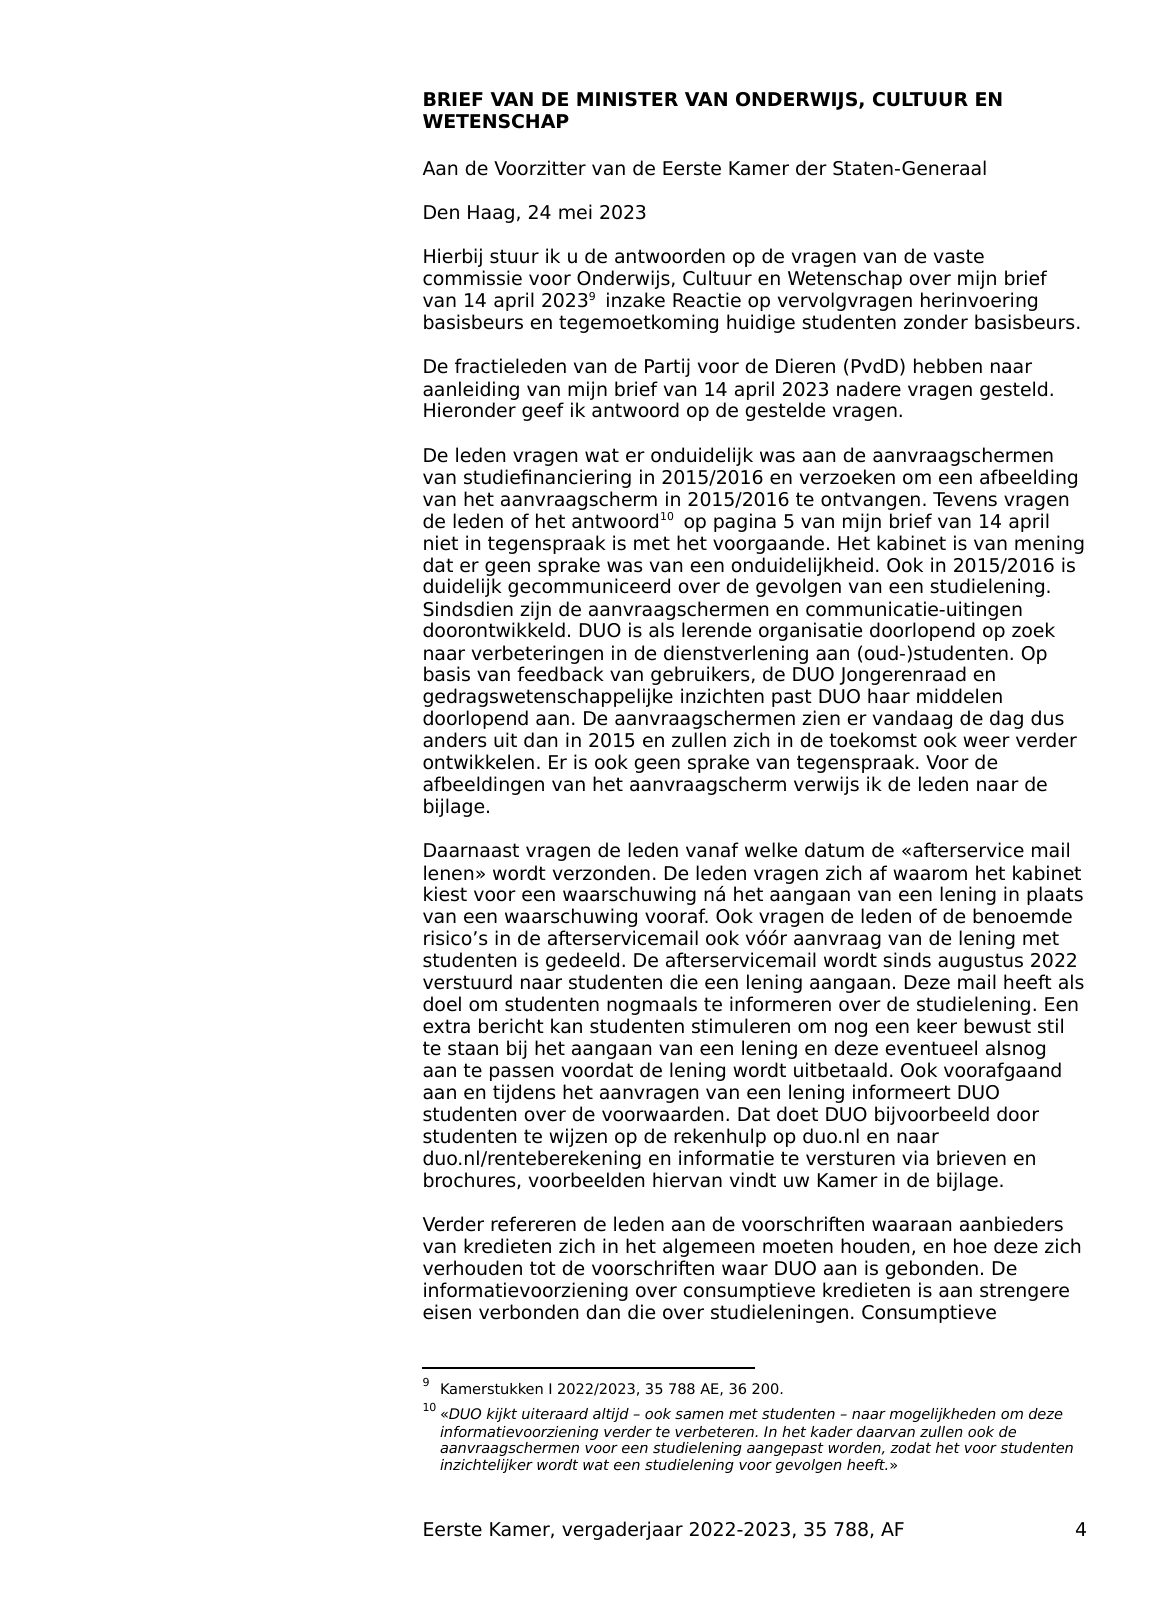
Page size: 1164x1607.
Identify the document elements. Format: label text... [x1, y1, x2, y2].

text De fractieleden van de Partij voor de Dieren (PvdD) hebben naar aanleiding van mijn brief van 14 april 2023 nadere vragen gesteld. Hieronder geef ik antwoord op de gestelde vragen. [422, 356, 1087, 422]
text Den Haag, 24 mei 2023 [422, 202, 1087, 224]
text Kamerstukken I 2022/2023, 35 788 AE, 36 200. [422, 1377, 1087, 1399]
text «DUO kijkt uiteraard altijd – ook samen met studenten – naar mogelijkheden om deze informatievoorziening verder te verbeteren. In het kader daarvan zullen ook de aanvraagschermen voor een studielening aangepast worden, zodat het voor studenten inzichtelijker wordt wat een studielening voor gevolgen heeft.» [422, 1402, 1087, 1474]
text De leden vragen wat er onduidelijk was aan de aanvraagschermen van studiefinanciering in 2015/2016 en verzoeken om een afbeelding van het aanvraagscherm in 2015/2016 te ontvangen. Tevens vragen de leden of het antwoord op pagina 5 van mijn brief van 14 april niet in tegenspraak is met het voorgaande. Het kabinet is van mening dat er geen sprake was van een onduidelijkheid. Ook in 2015/2016 is duidelijk gecommuniceerd over de gevolgen van een studielening. Sindsdien zijn de aanvraagschermen en communicatie-uitingen doorontwikkeld. DUO is als lerende organisatie doorlopend op zoek naar verbeteringen in de dienstverlening aan (oud-)studenten. Op basis van feedback van gebruikers, de DUO Jongerenraad en gedragswetenschappelijke inzichten past DUO haar middelen doorlopend aan. De aanvraagschermen zien er vandaag de dag dus anders uit dan in 2015 en zullen zich in de toekomst ook weer verder ontwikkelen. Er is ook geen sprake van tegenspraak. Voor de afbeeldingen van het aanvraagscherm verwijs ik de leden naar de bijlage. [422, 444, 1087, 818]
text Daarnaast vragen de leden vanaf welke datum de «afterservice mail lenen» wordt verzonden. De leden vragen zich af waarom het kabinet kiest voor een waarschuwing ná het aangaan van een lening in plaats van een waarschuwing vooraf. Ook vragen de leden of de benoemde risico’s in de afterservicemail ook vóór aanvraag van de lening met studenten is gedeeld. De afterservicemail wordt sinds augustus 2022 verstuurd naar studenten die een lening aangaan. Deze mail heeft als doel om studenten nogmaals te informeren over de studielening. Een extra bericht kan studenten stimuleren om nog een keer bewust stil te staan bij het aangaan van een lening en deze eventueel alsnog aan te passen voordat de lening wordt uitbetaald. Ook voorafgaand aan en tijdens het aanvragen van een lening informeert DUO studenten over de voorwaarden. Dat doet DUO bijvoorbeeld door studenten te wijzen op de rekenhulp op duo.nl en naar duo.nl/renteberekening en informatie te versturen via brieven en brochures, voorbeelden hiervan vindt uw Kamer in de bijlage. [422, 840, 1087, 1192]
text Aan de Voorzitter van de Eerste Kamer der Staten-Generaal [422, 158, 1087, 180]
subtitle BRIEF VAN DE MINISTER VAN ONDERWIJS, CULTUUR EN WETENSCHAP [422, 89, 1087, 133]
text Verder refereren de leden aan de voorschriften waaraan aanbieders van kredieten zich in het algemeen moeten houden, en hoe deze zich verhouden tot de voorschriften waar DUO aan is gebonden. De informatievoorziening over consumptieve kredieten is aan strengere eisen verbonden dan die over studieleningen. Consumptieve [422, 1214, 1087, 1324]
text Hierbij stuur ik u de antwoorden op de vragen van de vaste commissie voor Onderwijs, Cultuur en Wetenschap over mijn brief van 14 april 2023 inzake Reactie op vervolgvragen herinvoering basisbeurs en tegemoetkoming huidige studenten zonder basisbeurs. [422, 246, 1087, 334]
